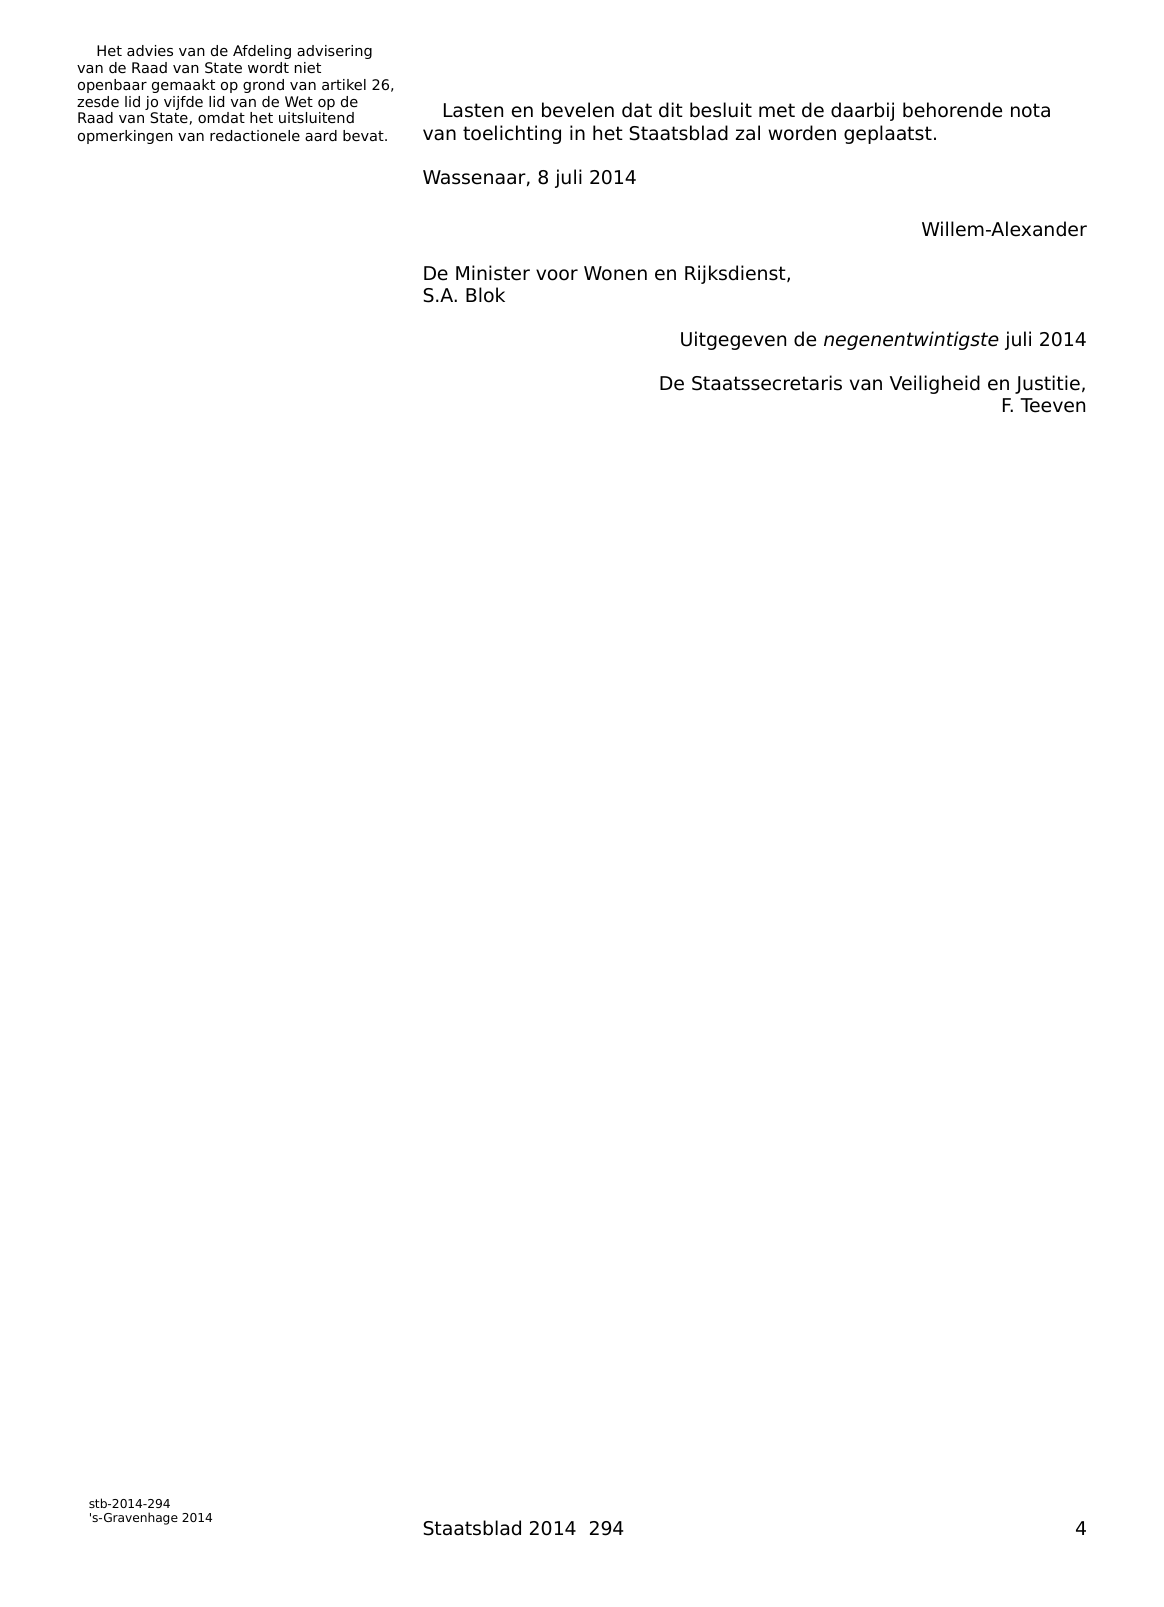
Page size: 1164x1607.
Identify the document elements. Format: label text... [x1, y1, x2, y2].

text De Minister voor Wonen en Rijksdienst, S.A. Blok [422, 263, 1087, 307]
text Uitgegeven de negenentwintigste juli 2014 [422, 329, 1087, 351]
text Het advies van de Afdeling advisering van de Raad van State wordt niet openbaar gemaakt op grond van artikel 26, zesde lid jo vijfde lid van de Wet op de Raad van State, omdat het uitsluitend opmerkingen van redactionele aard bevat. [77, 42, 396, 144]
text De Staatssecretaris van Veiligheid en Justitie, F. Teeven [422, 373, 1087, 417]
text stb-2014-294 [88, 1497, 323, 1511]
text Wassenaar, 8 juli 2014 [422, 167, 1087, 188]
text Lasten en bevelen dat dit besluit met de daarbij behorende nota van toelichting in het Staatsblad zal worden geplaatst. [422, 100, 1087, 144]
text 's-Gravenhage 2014 [88, 1511, 323, 1525]
text Willem-Alexander [422, 218, 1087, 241]
